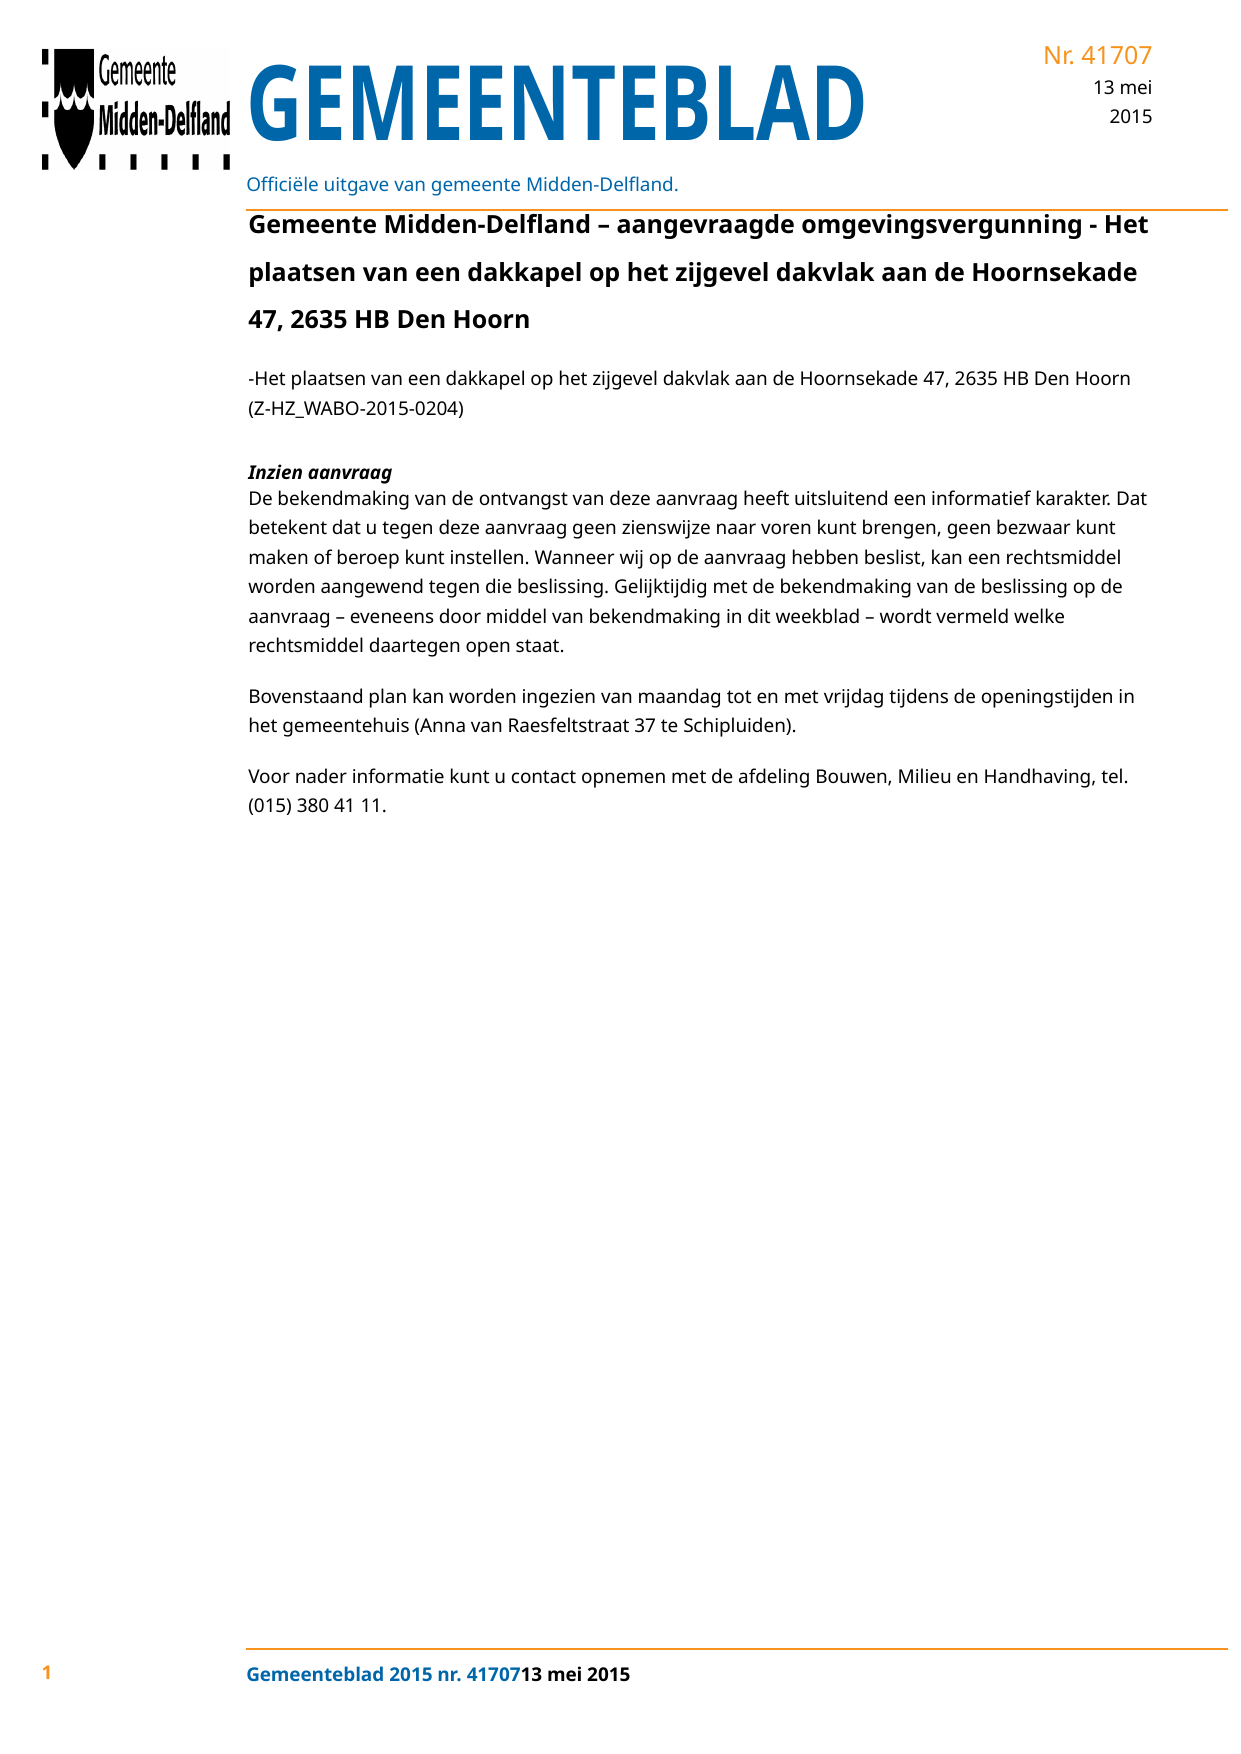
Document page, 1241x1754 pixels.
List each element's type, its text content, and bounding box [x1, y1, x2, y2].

text -Het plaatsen van een dakkapel op het zijgevel dakvlak aan de Hoornsekade 47, 2635 HB Den Hoorn (Z-HZ_WABO-2015-0204) [248, 366, 1152, 421]
text Bovenstaand plan kan worden ingezien van maandag tot en met vrijdag tijdens de openingstijden in het gemeentehuis (Anna van Raesfeltstraat 37 te Schipluiden). [248, 683, 1152, 738]
text Inzien aanvraag [248, 459, 1152, 485]
text De bekendmaking van de ontvangst van deze aanvraag heeft uitsluitend een informatief karakter. Dat betekent dat u tegen deze aanvraag geen zienswijze naar voren kunt brengen, geen bezwaar kunt maken of beroep kunt instellen. Wanneer wij op de aanvraag hebben beslist, kan een rechtsmiddel worden aangewend tegen die beslissing. Gelijktijdig met de bekendmaking van de beslissing op de aanvraag – eveneens door middel van bekendmaking in dit weekblad – wordt vermeld welke rechtsmiddel daartegen open staat. [248, 485, 1152, 658]
picture [41, 47, 231, 172]
text Gemeente Midden-Delfland – aangevraagde omgevingsvergunning - Het plaatsen van een dakkapel op het zijgevel dakvlak aan de Hoornsekade 47, 2635 HB Den Hoorn [248, 211, 1152, 336]
text Voor nader informatie kunt u contact opnemen met de afdeling Bouwen, Milieu en Handhaving, tel. (015) 380 41 11. [248, 763, 1152, 818]
